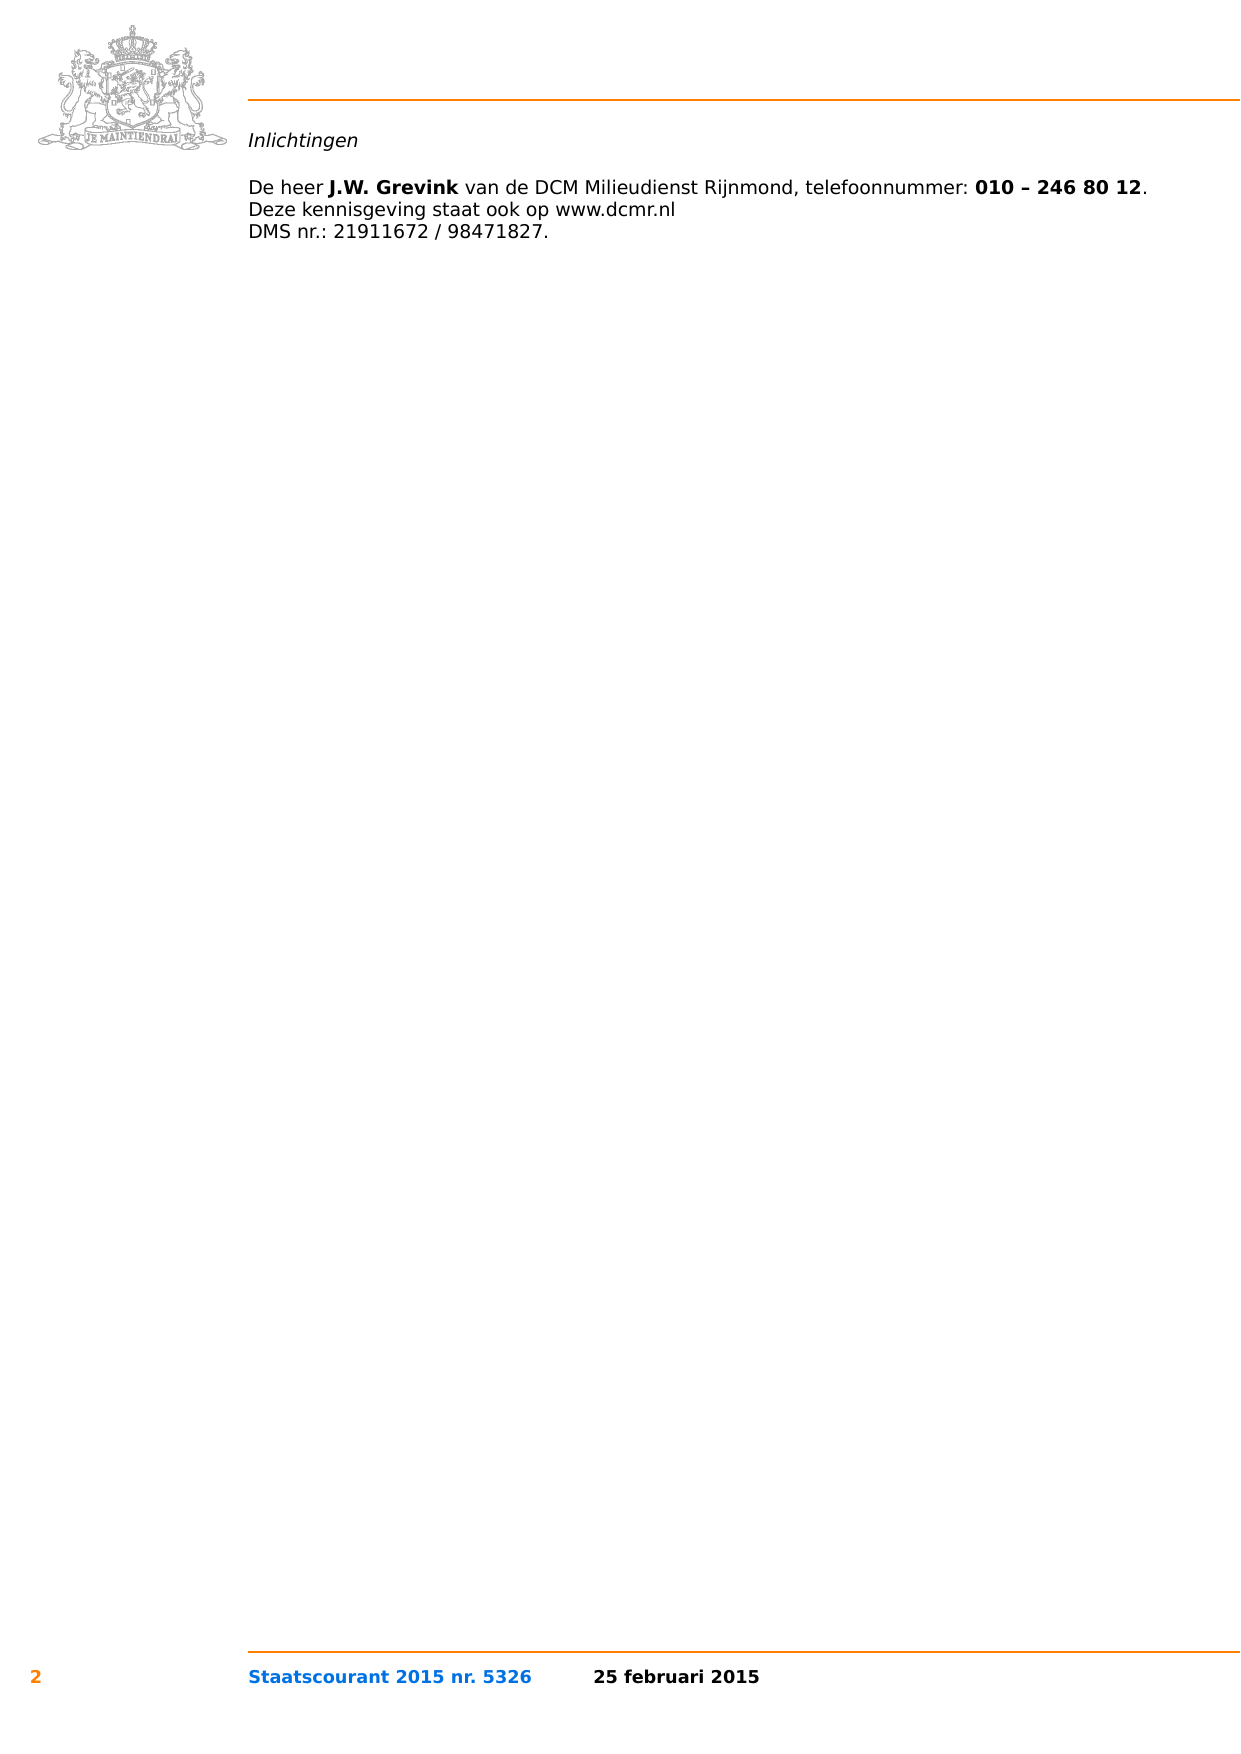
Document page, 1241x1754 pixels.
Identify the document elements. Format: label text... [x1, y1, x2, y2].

subtitle Inlichtingen [248, 130, 1163, 152]
picture [38, 25, 227, 150]
text Deze kennisgeving staat ook op www.dcmr.nl [248, 199, 1163, 221]
text De heer J.W. Grevink van de DCM Milieudienst Rijnmond, telefoonnummer: 010 – 246 80 12. [248, 177, 1163, 199]
text DMS nr.: 21911672 / 98471827. [248, 221, 1163, 243]
